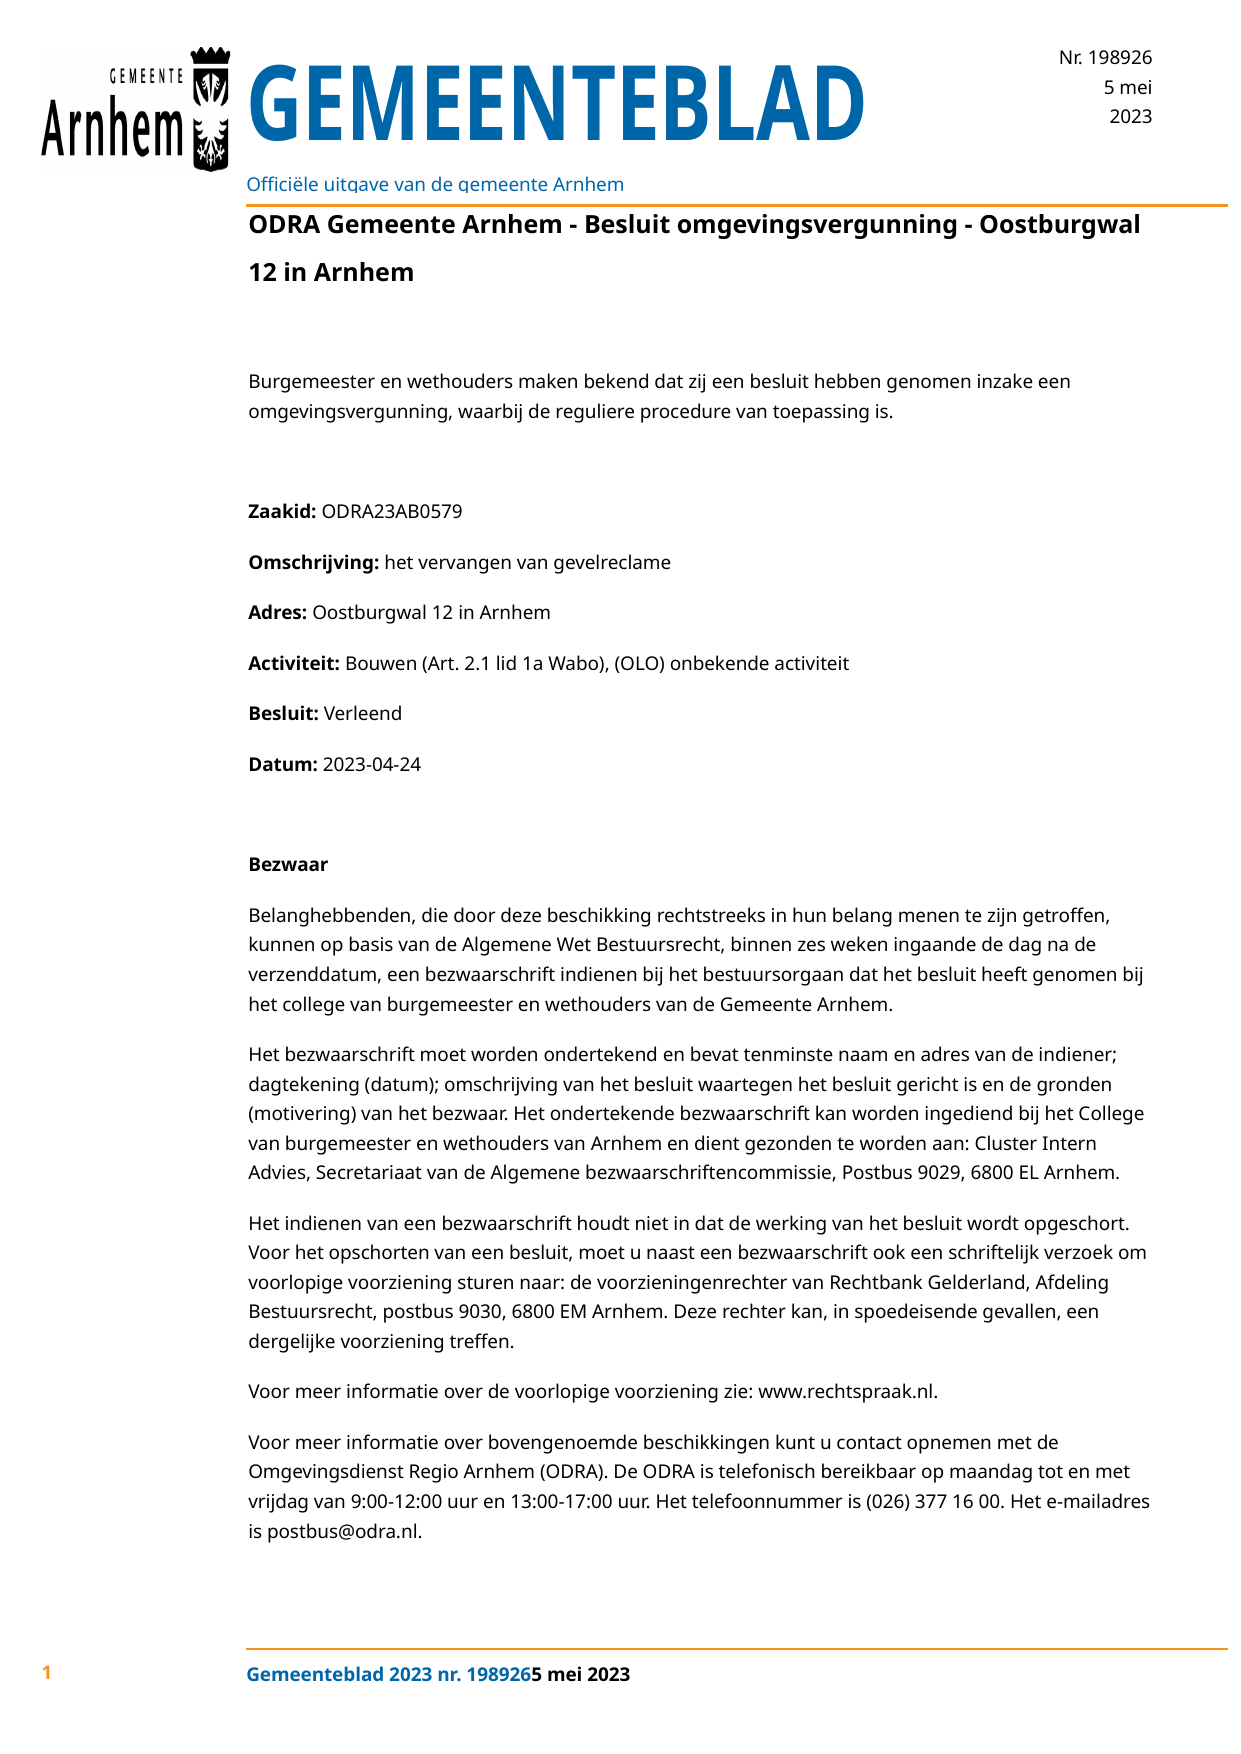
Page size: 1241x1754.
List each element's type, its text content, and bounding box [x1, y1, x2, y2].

text Voor meer informatie over bovengenoemde beschikkingen kunt u contact opnemen met de Omgevingsdienst Regio Arnhem (ODRA). De ODRA is telefonisch bereikbaar op maandag tot en met vrijdag van 9:00-12:00 uur en 13:00-17:00 uur. Het telefoonnummer is (026) 377 16 00. Het e-mailadres is postbus@odra.nl. [248, 1429, 1152, 1544]
text Het bezwaarschrift moet worden ondertekend en bevat tenminste naam en adres van de indiener; dagtekening (datum); omschrijving van het besluit waartegen het besluit gericht is en de gronden (motivering) van het bezwaar. Het ondertekende bezwaarschrift kan worden ingediend bij het College van burgemeester en wethouders van Arnhem en dient gezonden te worden aan: Cluster Intern Advies, Secretariaat van de Algemene bezwaarschriftencommissie, Postbus 9029, 6800 EL Arnhem. [248, 1041, 1152, 1185]
text Bezwaar [248, 852, 1152, 877]
picture [41, 47, 231, 172]
text Datum: 2023-04-24 [248, 751, 1152, 777]
text Het indienen van een bezwaarschrift houdt niet in dat de werking van het besluit wordt opgeschort. Voor het opschorten van een besluit, moet u naast een bezwaarschrift ook een schriftelijk verzoek om voorlopige voorziening sturen naar: de voorzieningenrechter van Rechtbank Gelderland, Afdeling Bestuursrecht, postbus 9030, 6800 EM Arnhem. Deze rechter kan, in spoedeisende gevallen, een dergelijke voorziening treffen. [248, 1210, 1152, 1354]
text Burgemeester en wethouders maken bekend dat zij een besluit hebben genomen inzake een omgevingsvergunning, waarbij de reguliere procedure van toepassing is. [248, 368, 1152, 424]
text Voor meer informatie over de voorlopige voorziening zie: www.rechtspraak.nl. [248, 1379, 1152, 1404]
text Zaakid: ODRA23AB0579 [248, 499, 1152, 524]
text Activiteit: Bouwen (Art. 2.1 lid 1a Wabo), (OLO) onbekende activiteit [248, 650, 1152, 676]
text Adres: Oostburgwal 12 in Arnhem [248, 599, 1152, 625]
text Belanghebbenden, die door deze beschikking rechtstreeks in hun belang menen te zijn getroffen, kunnen op basis van de Algemene Wet Bestuursrecht, binnen zes weken ingaande de dag na de verzenddatum, een bezwaarschrift indienen bij het bestuursorgaan dat het besluit heeft genomen bij het college van burgemeester en wethouders van de Gemeente Arnhem. [248, 902, 1152, 1017]
text ODRA Gemeente Arnhem - Besluit omgevingsvergunning - Oostburgwal 12 in Arnhem [248, 207, 1152, 288]
text Besluit: Verleend [248, 700, 1152, 726]
text Omschrijving: het vervangen van gevelreclame [248, 549, 1152, 575]
